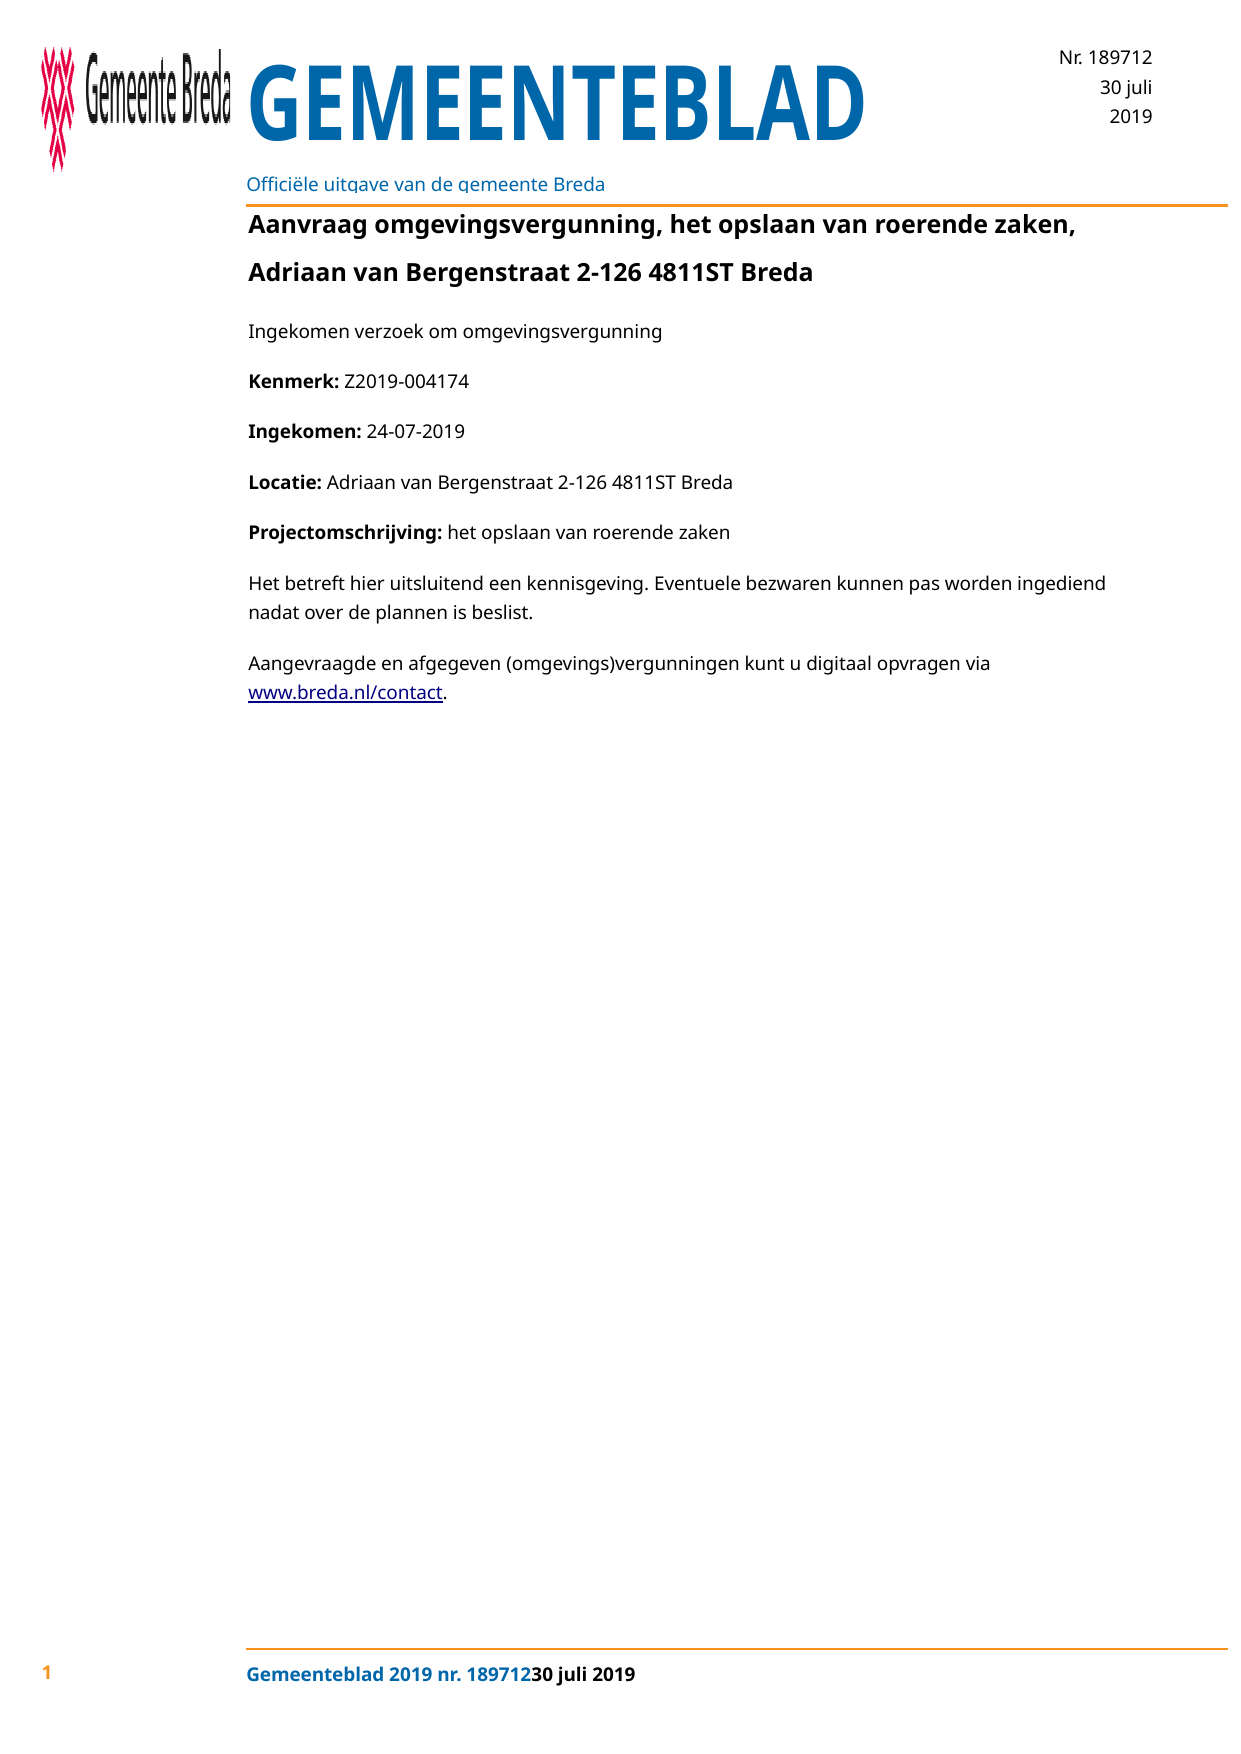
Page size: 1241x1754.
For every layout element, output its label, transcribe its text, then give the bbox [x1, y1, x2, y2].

text Locatie: Adriaan van Bergenstraat 2-126 4811ST Breda [248, 469, 1152, 495]
picture [41, 47, 231, 172]
text Aanvraag omgevingsvergunning, het opslaan van roerende zaken, Adriaan van Bergenstraat 2-126 4811ST Breda [248, 207, 1152, 288]
text Aangevraagde en afgegeven (omgevings)vergunningen kunt u digitaal opvragen via www.breda.nl/contact. [248, 650, 1152, 705]
text Het betreft hier uitsluitend een kennisgeving. Eventuele bezwaren kunnen pas worden ingediend nadat over de plannen is beslist. [248, 570, 1152, 625]
text Projectomschrijving: het opslaan van roerende zaken [248, 519, 1152, 545]
text Ingekomen: 24-07-2019 [248, 419, 1152, 444]
text Ingekomen verzoek om omgevingsvergunning [248, 318, 1152, 344]
text Kenmerk: Z2019-004174 [248, 368, 1152, 394]
